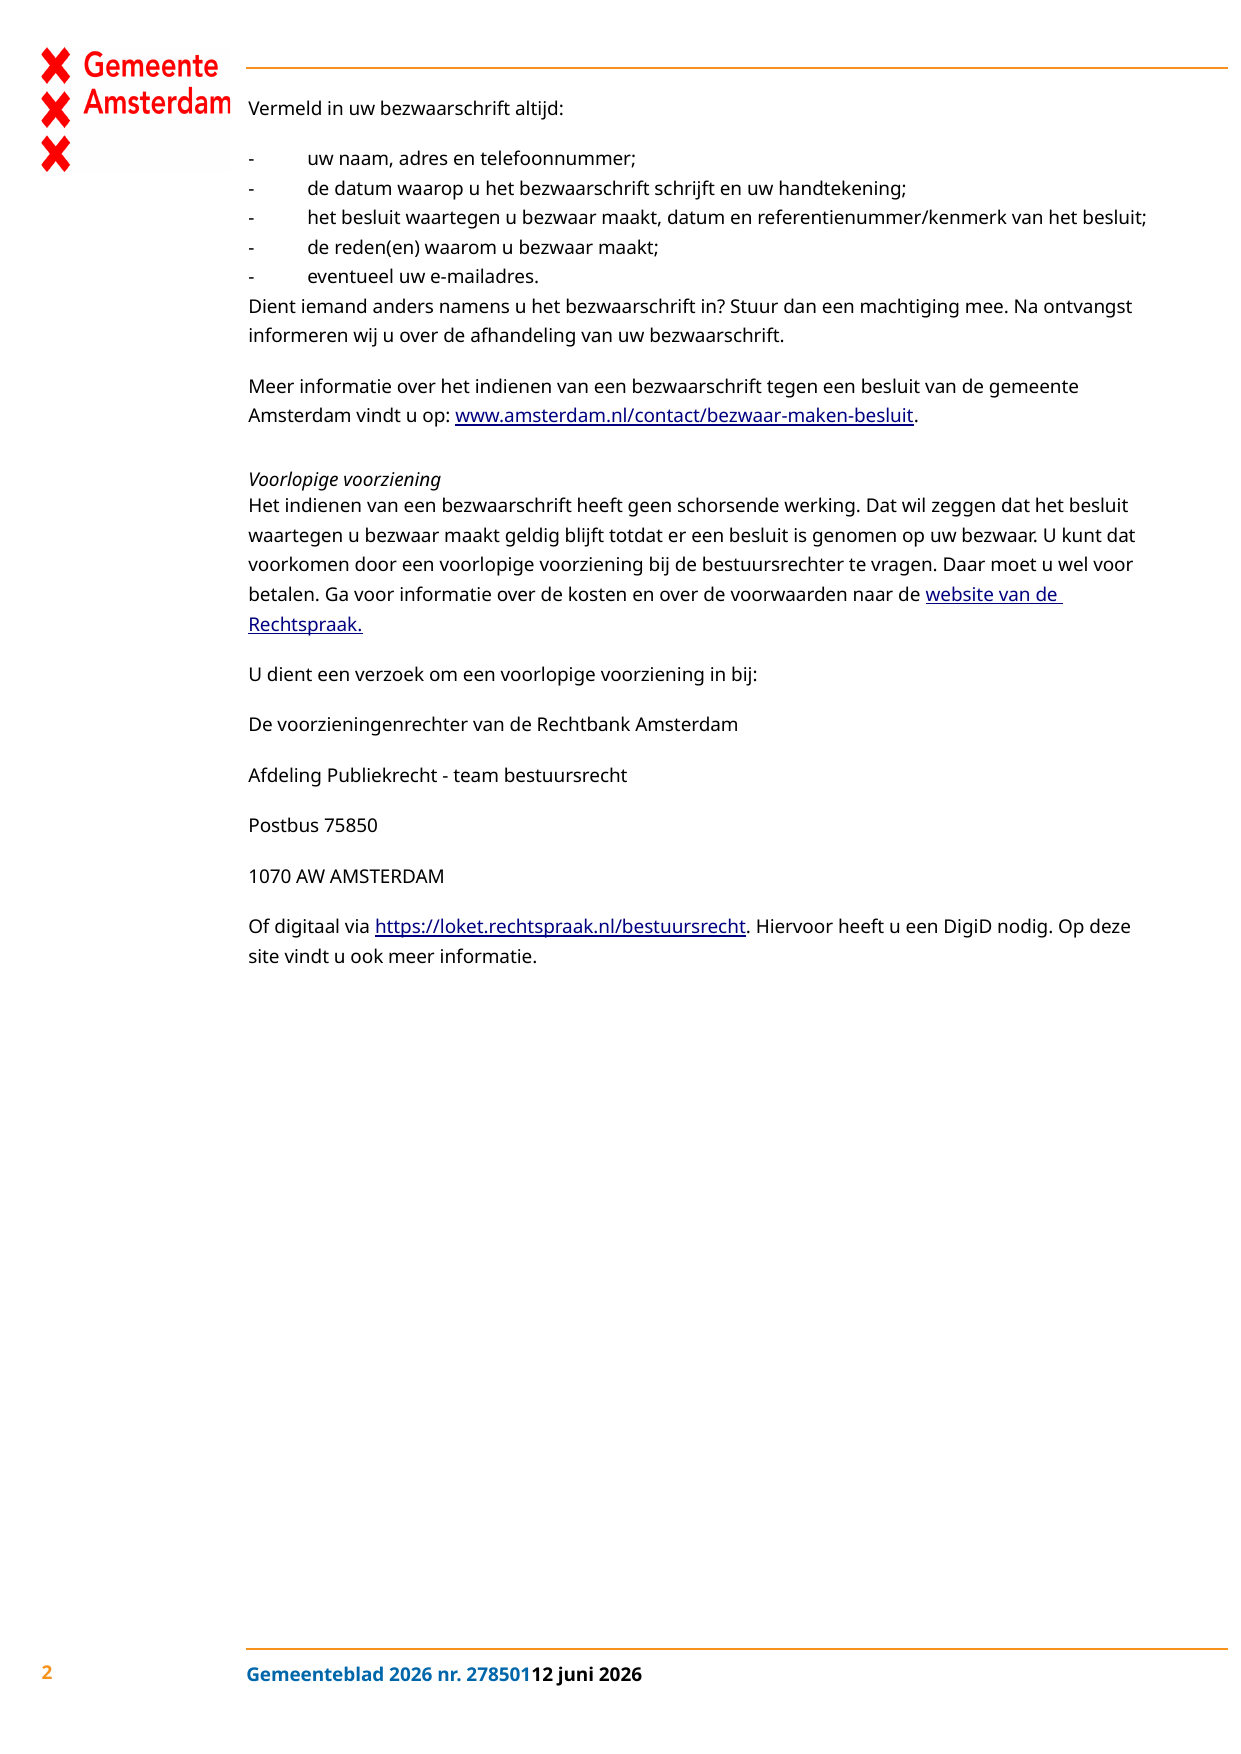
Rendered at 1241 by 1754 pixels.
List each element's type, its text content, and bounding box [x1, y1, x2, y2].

text Afdeling Publiekrecht - team bestuursrecht [248, 762, 1152, 788]
list de datum waarop u het bezwaarschrift schrijft en uw handtekening; [248, 175, 1152, 201]
text Of digitaal via https://loket.rechtspraak.nl/bestuursrecht. Hiervoor heeft u een DigiD nodig. Op deze site vindt u ook meer informatie. [248, 913, 1152, 968]
picture [41, 47, 231, 172]
text U dient een verzoek om een voorlopige voorziening in bij: [248, 661, 1152, 687]
text 1070 AW AMSTERDAM [248, 863, 1152, 888]
text Dient iemand anders namens u het bezwaarschrift in? Stuur dan een machtiging mee. Na ontvangst informeren wij u over de afhandeling van uw bezwaarschrift. [248, 293, 1152, 348]
list uw naam, adres en telefoonnummer; [248, 145, 1152, 171]
text De voorzieningenrechter van de Rechtbank Amsterdam [248, 712, 1152, 737]
text Meer informatie over het indienen van een bezwaarschrift tegen een besluit van de gemeente Amsterdam vindt u op: www.amsterdam.nl/contact/bezwaar-maken-besluit. [248, 373, 1152, 428]
text Voorlopige voorziening [248, 467, 1152, 492]
text Vermeld in uw bezwaarschrift altijd: [248, 95, 1152, 121]
text Het indienen van een bezwaarschrift heeft geen schorsende werking. Dat wil zeggen dat het besluit waartegen u bezwaar maakt geldig blijft totdat er een besluit is genomen op uw bezwaar. U kunt dat voorkomen door een voorlopige voorziening bij de bestuursrechter te vragen. Daar moet u wel voor betalen. Ga voor informatie over de kosten en over de voorwaarden naar de website van de Rechtspraak. [248, 492, 1152, 636]
list het besluit waartegen u bezwaar maakt, datum en referentienummer/kenmerk van het besluit; [248, 204, 1152, 230]
list eventueel uw e-mailadres. [248, 263, 1152, 289]
list de reden(en) waarom u bezwaar maakt; [248, 234, 1152, 260]
text Postbus 75850 [248, 812, 1152, 838]
